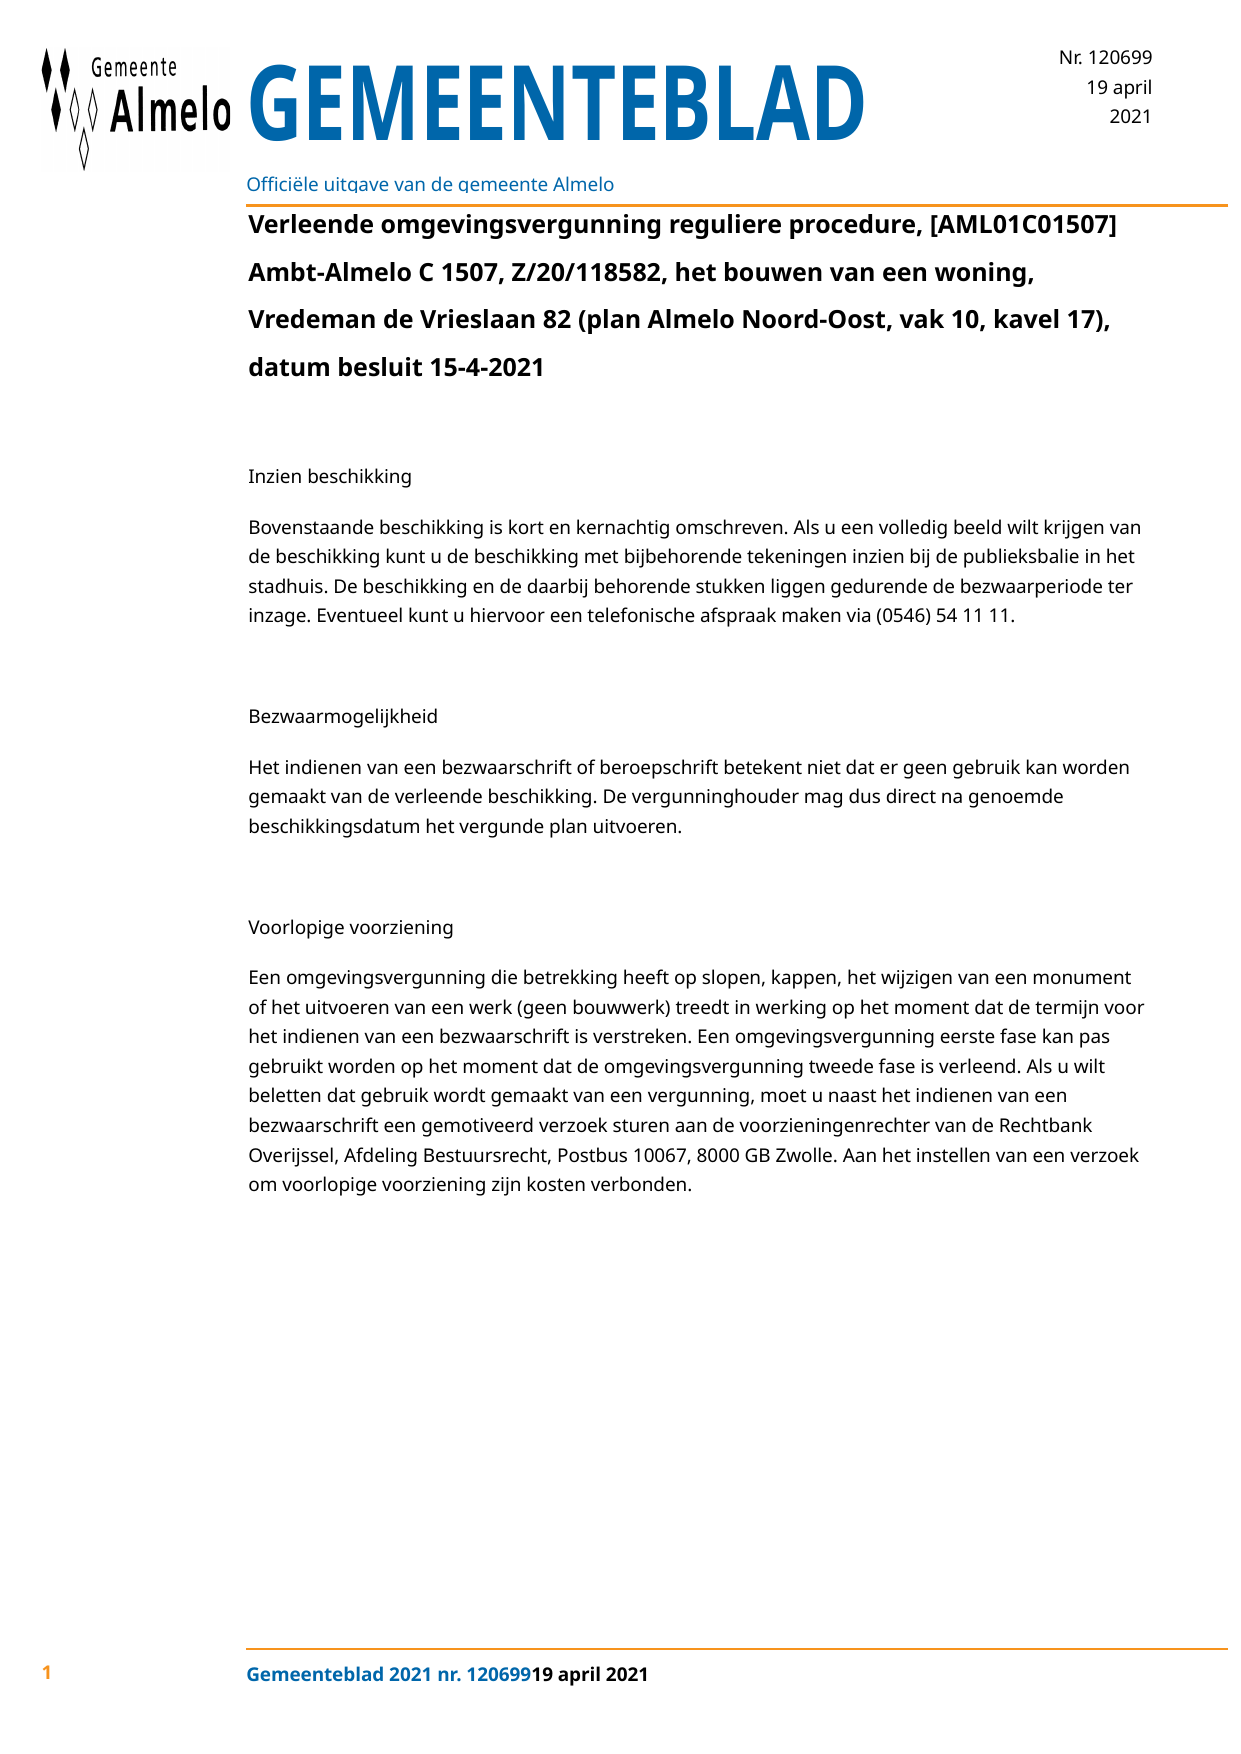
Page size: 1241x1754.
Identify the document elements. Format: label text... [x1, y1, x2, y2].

text Een omgevingsvergunning die betrekking heeft op slopen, kappen, het wijzigen van een monument of het uitvoeren van een werk (geen bouwwerk) treedt in werking op het moment dat de termijn voor het indienen van een bezwaarschrift is verstreken. Een omgevingsvergunning eerste fase kan pas gebruikt worden op het moment dat de omgevingsvergunning tweede fase is verleend. Als u wilt beletten dat gebruik wordt gemaakt van een vergunning, moet u naast het indienen van een bezwaarschrift een gemotiveerd verzoek sturen aan de voorzieningenrechter van de Rechtbank Overijssel, Afdeling Bestuursrecht, Postbus 10067, 8000 GB Zwolle. Aan het instellen van een verzoek om voorlopige voorziening zijn kosten verbonden. [248, 964, 1152, 1197]
picture [41, 47, 231, 172]
text Bovenstaande beschikking is kort en kernachtig omschreven. Als u een volledig beeld wilt krijgen van de beschikking kunt u de beschikking met bijbehorende tekeningen inzien bij de publieksbalie in het stadhuis. De beschikking en de daarbij behorende stukken liggen gedurende de bezwaarperiode ter inzage. Eventueel kunt u hiervoor een telefonische afspraak maken via (0546) 54 11 11. [248, 514, 1152, 628]
text Verleende omgevingsvergunning reguliere procedure, [AML01C01507] Ambt-Almelo C 1507, Z/20/118582, het bouwen van een woning, Vredeman de Vrieslaan 82 (plan Almelo Noord-Oost, vak 10, kavel 17), datum besluit 15-4-2021 [248, 207, 1152, 384]
text Voorlopige voorziening [248, 914, 1152, 940]
text Het indienen van een bezwaarschrift of beroepschrift betekent niet dat er geen gebruik kan worden gemaakt van de verleende beschikking. De vergunninghouder mag dus direct na genoemde beschikkingsdatum het vergunde plan uitvoeren. [248, 754, 1152, 839]
text Inzien beschikking [248, 463, 1152, 489]
text Bezwaarmogelijkheid [248, 703, 1152, 729]
